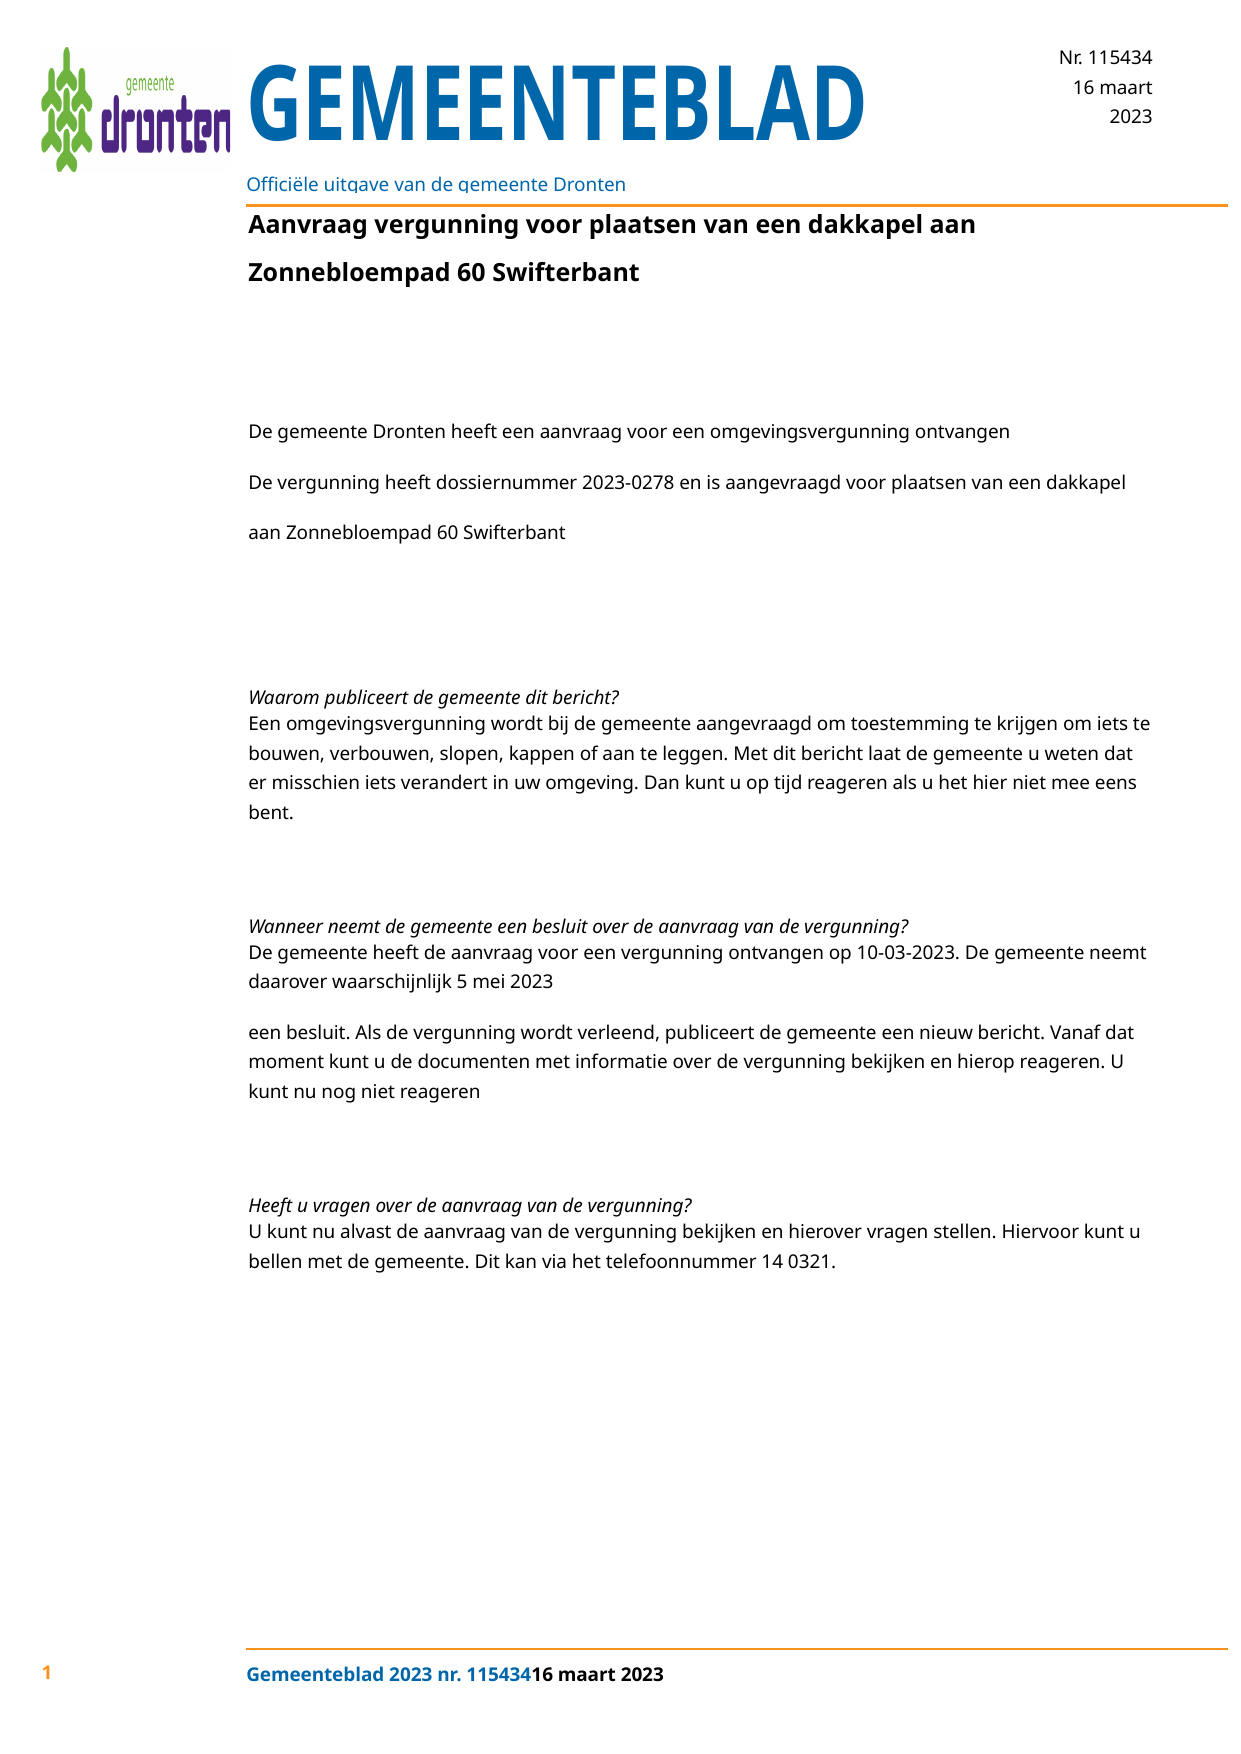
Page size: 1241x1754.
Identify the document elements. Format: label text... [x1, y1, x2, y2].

text Wanneer neemt de gemeente een besluit over de aanvraag van de vergunning? [248, 913, 1152, 939]
text Aanvraag vergunning voor plaatsen van een dakkapel aan Zonnebloempad 60 Swifterbant [248, 207, 1152, 288]
text een besluit. Als de vergunning wordt verleend, publiceert de gemeente een nieuw bericht. Vanaf dat moment kunt u de documenten met informatie over de vergunning bekijken en hierop reageren. U kunt nu nog niet reageren [248, 1019, 1152, 1104]
text U kunt nu alvast de aanvraag van de vergunning bekijken en hierover vragen stellen. Hiervoor kunt u bellen met de gemeente. Dit kan via het telefoonnummer 14 0321. [248, 1218, 1152, 1273]
text De gemeente heeft de aanvraag voor een vergunning ontvangen op 10-03-2023. De gemeente neemt daarover waarschijnlijk 5 mei 2023 [248, 939, 1152, 994]
text Waarom publiceert de gemeente dit bericht? [248, 684, 1152, 710]
text aan Zonnebloempad 60 Swifterbant [248, 519, 1152, 545]
text Heeft u vragen over de aanvraag van de vergunning? [248, 1192, 1152, 1218]
text Een omgevingsvergunning wordt bij de gemeente aangevraagd om toestemming te krijgen om iets te bouwen, verbouwen, slopen, kappen of aan te leggen. Met dit bericht laat de gemeente u weten dat er misschien iets verandert in uw omgeving. Dan kunt u op tijd reageren als u het hier niet mee eens bent. [248, 710, 1152, 824]
picture [41, 47, 231, 172]
text De gemeente Dronten heeft een aanvraag voor een omgevingsvergunning ontvangen [248, 419, 1152, 444]
text De vergunning heeft dossiernummer 2023-0278 en is aangevraagd voor plaatsen van een dakkapel [248, 469, 1152, 495]
